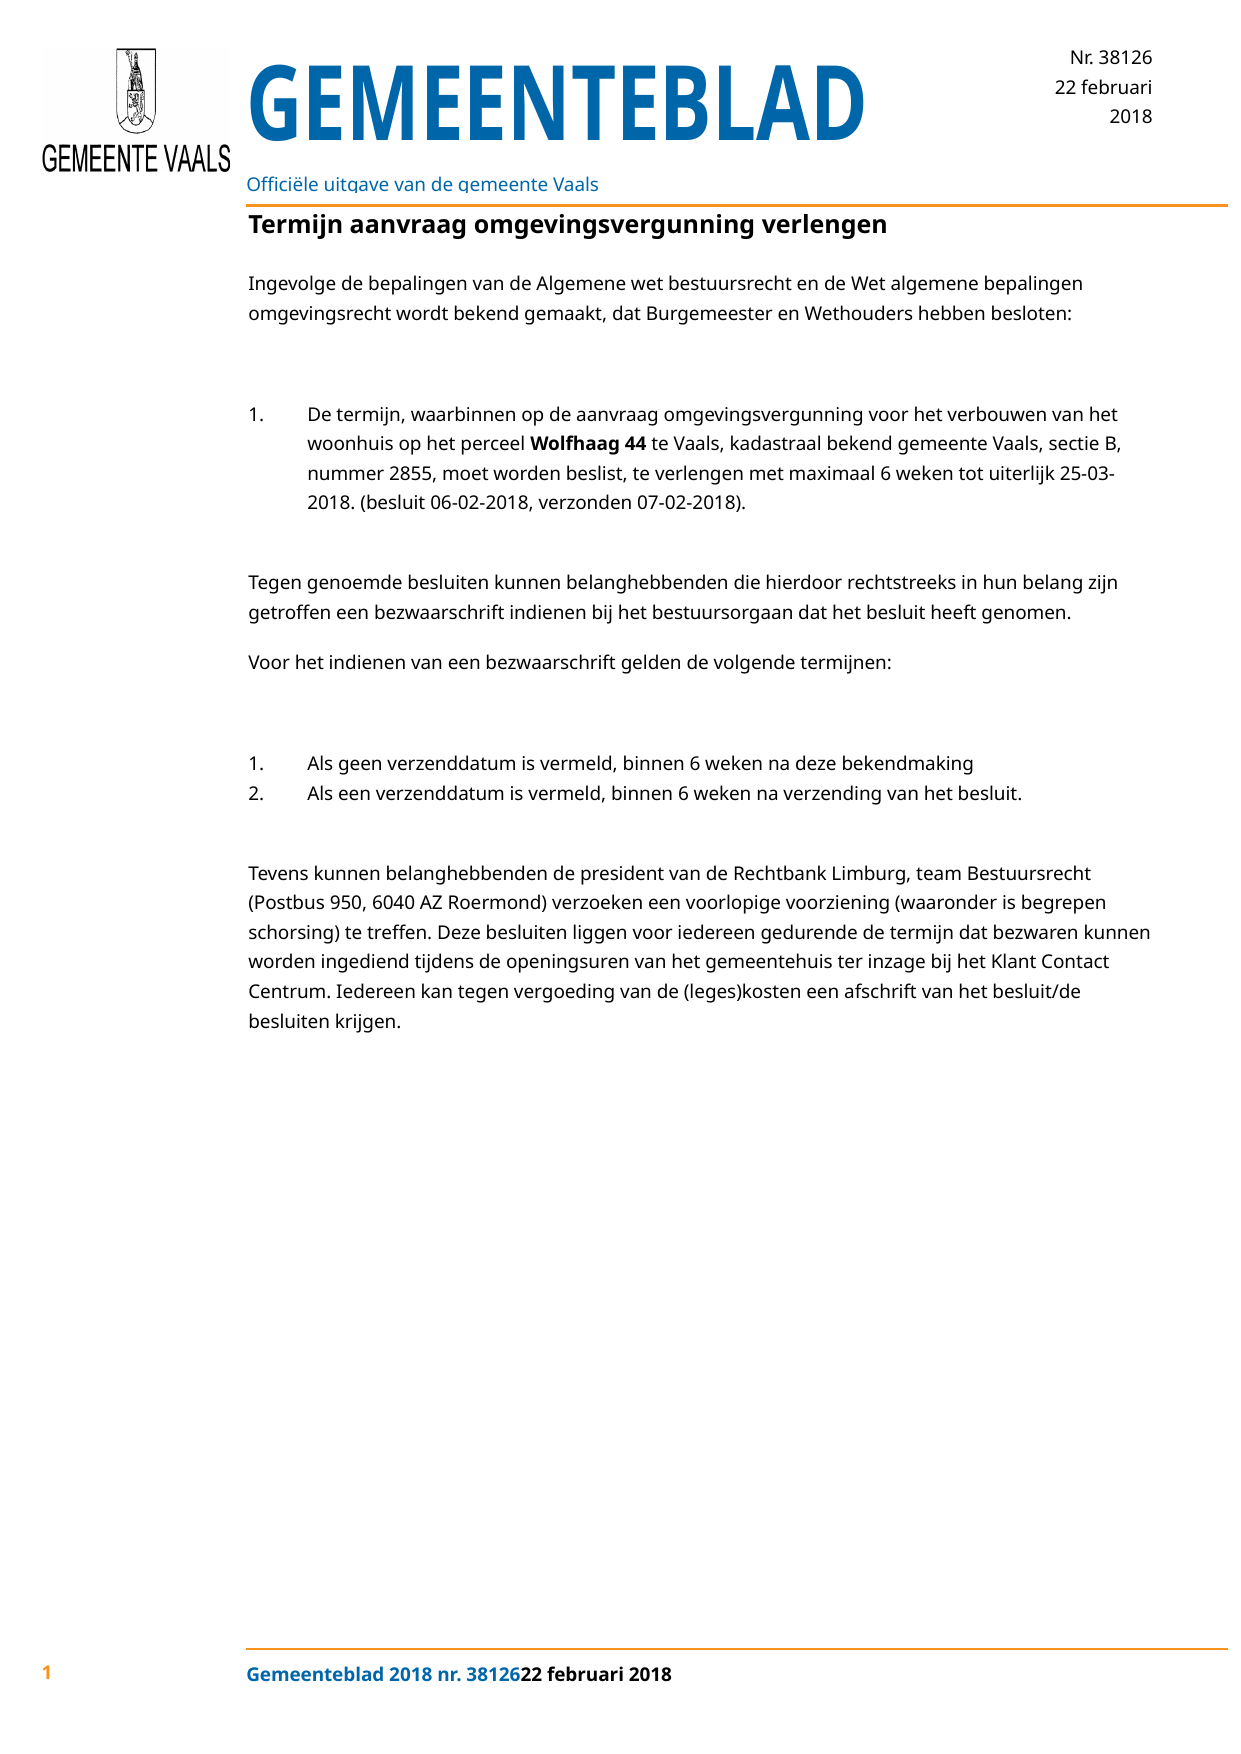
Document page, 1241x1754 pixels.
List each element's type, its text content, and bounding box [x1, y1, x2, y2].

text Voor het indienen van een bezwaarschrift gelden de volgende termijnen: [248, 649, 1152, 675]
list Als geen verzenddatum is vermeld, binnen 6 weken na deze bekendmaking [248, 750, 1152, 776]
text Tevens kunnen belanghebbenden de president van de Rechtbank Limburg, team Bestuursrecht (Postbus 950, 6040 AZ Roermond) verzoeken een voorlopige voorziening (waaronder is begrepen schorsing) te treffen. Deze besluiten liggen voor iedereen gedurende de termijn dat bezwaren kunnen worden ingediend tijdens de openingsuren van het gemeentehuis ter inzage bij het Klant Contact Centrum. Iedereen kan tegen vergoeding van de (leges)kosten een afschrift van het besluit/de besluiten krijgen. [248, 860, 1152, 1033]
list De termijn, waarbinnen op de aanvraag omgevingsvergunning voor het verbouwen van het woonhuis op het perceel Wolfhaag 44 te Vaals, kadastraal bekend gemeente Vaals, sectie B, nummer 2855, moet worden beslist, te verlengen met maximaal 6 weken tot uiterlijk 25-03-2018. (besluit 06-02-2018, verzonden 07-02-2018). [248, 401, 1152, 515]
text Tegen genoemde besluiten kunnen belanghebbenden die hierdoor rechtstreeks in hun belang zijn getroffen een bezwaarschrift indienen bij het bestuursorgaan dat het besluit heeft genomen. [248, 569, 1152, 625]
list Als een verzenddatum is vermeld, binnen 6 weken na verzending van het besluit. [248, 780, 1152, 806]
picture [41, 47, 231, 172]
text Termijn aanvraag omgevingsvergunning verlengen [248, 207, 1152, 241]
text Ingevolge de bepalingen van de Algemene wet bestuursrecht en de Wet algemene bepalingen omgevingsrecht wordt bekend gemaakt, dat Burgemeester en Wethouders hebben besloten: [248, 270, 1152, 326]
